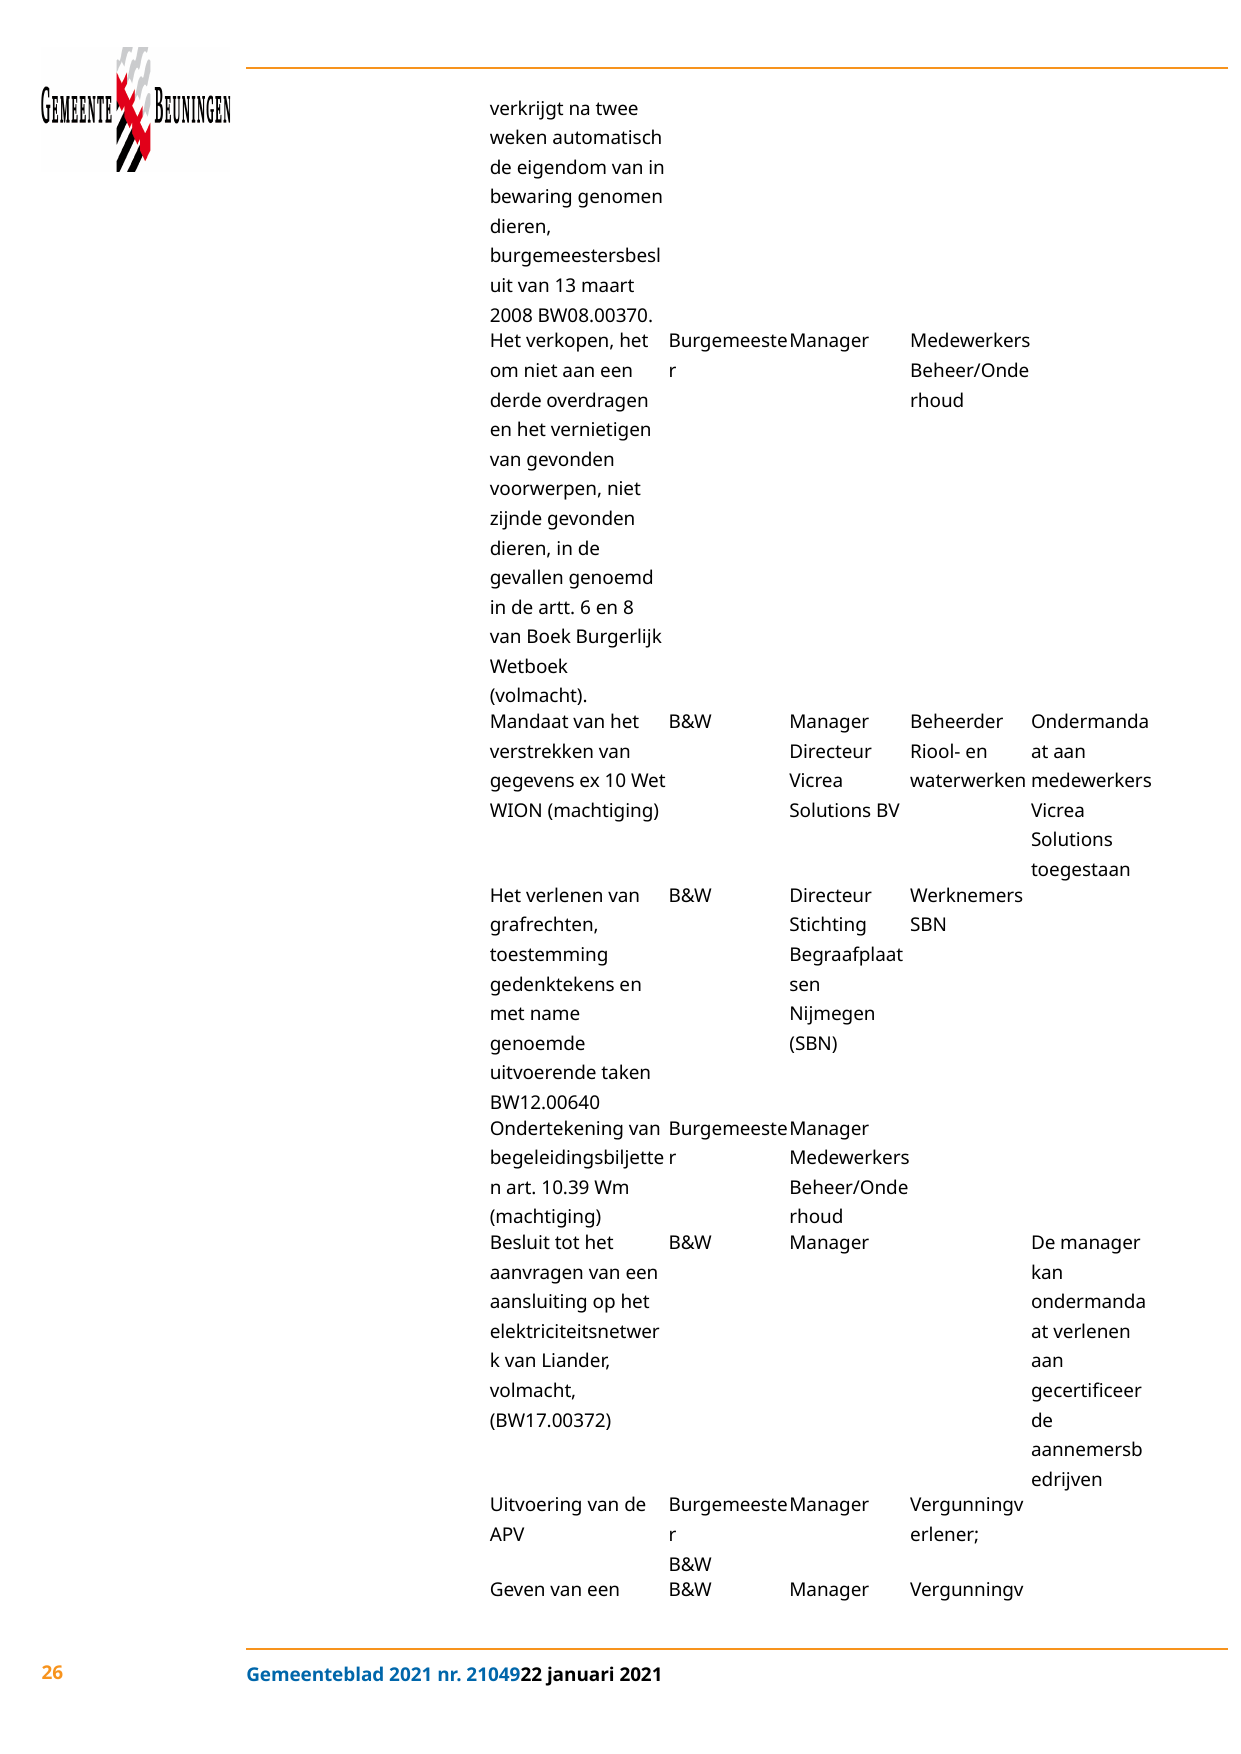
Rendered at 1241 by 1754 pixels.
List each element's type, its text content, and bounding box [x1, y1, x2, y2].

table_cell Manager Medewerkers Beheer/Onderhoud [789, 1115, 910, 1229]
table_cell Het verkopen, het om niet aan een derde overdragen en het vernietigen van gevonden voorwerpen, niet zijnde gevonden dieren, in de gevallen genoemd in de artt. 6 en 8 van Boek Burgerlijk Wetboek (volmacht). [490, 328, 668, 708]
table_cell Ondermandaat aan medewerkers Vicrea Solutions toegestaan [1031, 708, 1152, 882]
table_cell Manager [789, 1492, 910, 1577]
table_cell [910, 1229, 1031, 1492]
table_cell Besluit tot het aanvragen van een aansluiting op het elektriciteitsnetwerk van Liander, volmacht, (BW17.00372) [490, 1229, 668, 1492]
table_cell Uitvoering van de APV [490, 1492, 668, 1577]
table_cell [789, 95, 910, 328]
table_cell [1031, 328, 1152, 708]
table_cell [668, 95, 789, 328]
table_cell De manager kan ondermandaat verlenen aan gecertificeerde aannemersbedrijven [1031, 1229, 1152, 1492]
table_cell Burgemeester [668, 1115, 789, 1229]
table_cell Manager [789, 1577, 910, 1602]
table_cell [1031, 882, 1152, 1115]
table_cell [910, 95, 1031, 328]
table_cell [1031, 1492, 1152, 1577]
table_cell [248, 1229, 489, 1492]
table_cell B&W [668, 882, 789, 1115]
table_cell Vergunningv [910, 1577, 1031, 1602]
table_cell Burgemeester B&W [668, 1492, 789, 1577]
table_cell Ondertekening van begeleidingsbiljetten art. 10.39 Wm (machtiging) [490, 1115, 668, 1229]
table_cell Directeur Stichting Begraafplaatsen Nijmegen (SBN) [789, 882, 910, 1115]
table_cell Mandaat van het verstrekken van gegevens ex 10 Wet WION (machtiging) [490, 708, 668, 882]
table_cell [1031, 95, 1152, 328]
table_cell [1031, 1115, 1152, 1229]
table_cell [248, 1577, 489, 1602]
table_cell Geven van een [490, 1577, 668, 1602]
table_cell Burgemeester [668, 328, 789, 708]
table_cell [910, 1115, 1031, 1229]
table_cell Het verlenen van grafrechten, toestemming gedenktekens en met name genoemde uitvoerende taken BW12.00640 [490, 882, 668, 1115]
table_cell Medewerkers Beheer/Onderhoud [910, 328, 1031, 708]
table_cell Manager [789, 328, 910, 708]
table_cell Beheerder Riool- en waterwerken [910, 708, 1031, 882]
picture [41, 47, 231, 172]
table_cell B&W [668, 1577, 789, 1602]
table_cell verkrijgt na twee weken automatisch de eigendom van in bewaring genomen dieren, burgemeestersbesluit van 13 maart 2008 BW08.00370. [490, 95, 668, 328]
table_cell [248, 708, 489, 882]
table_cell Manager Directeur Vicrea Solutions BV [789, 708, 910, 882]
table_cell [248, 882, 489, 1115]
table_cell B&W [668, 708, 789, 882]
table_cell [1031, 1577, 1152, 1602]
table_cell [248, 1492, 489, 1577]
table_cell Manager [789, 1229, 910, 1492]
table_cell [248, 95, 489, 328]
table_cell Werknemers SBN [910, 882, 1031, 1115]
table_cell B&W [668, 1229, 789, 1492]
table_cell Vergunningverlener; [910, 1492, 1031, 1577]
table_cell [248, 328, 489, 708]
table_cell [248, 1115, 489, 1229]
